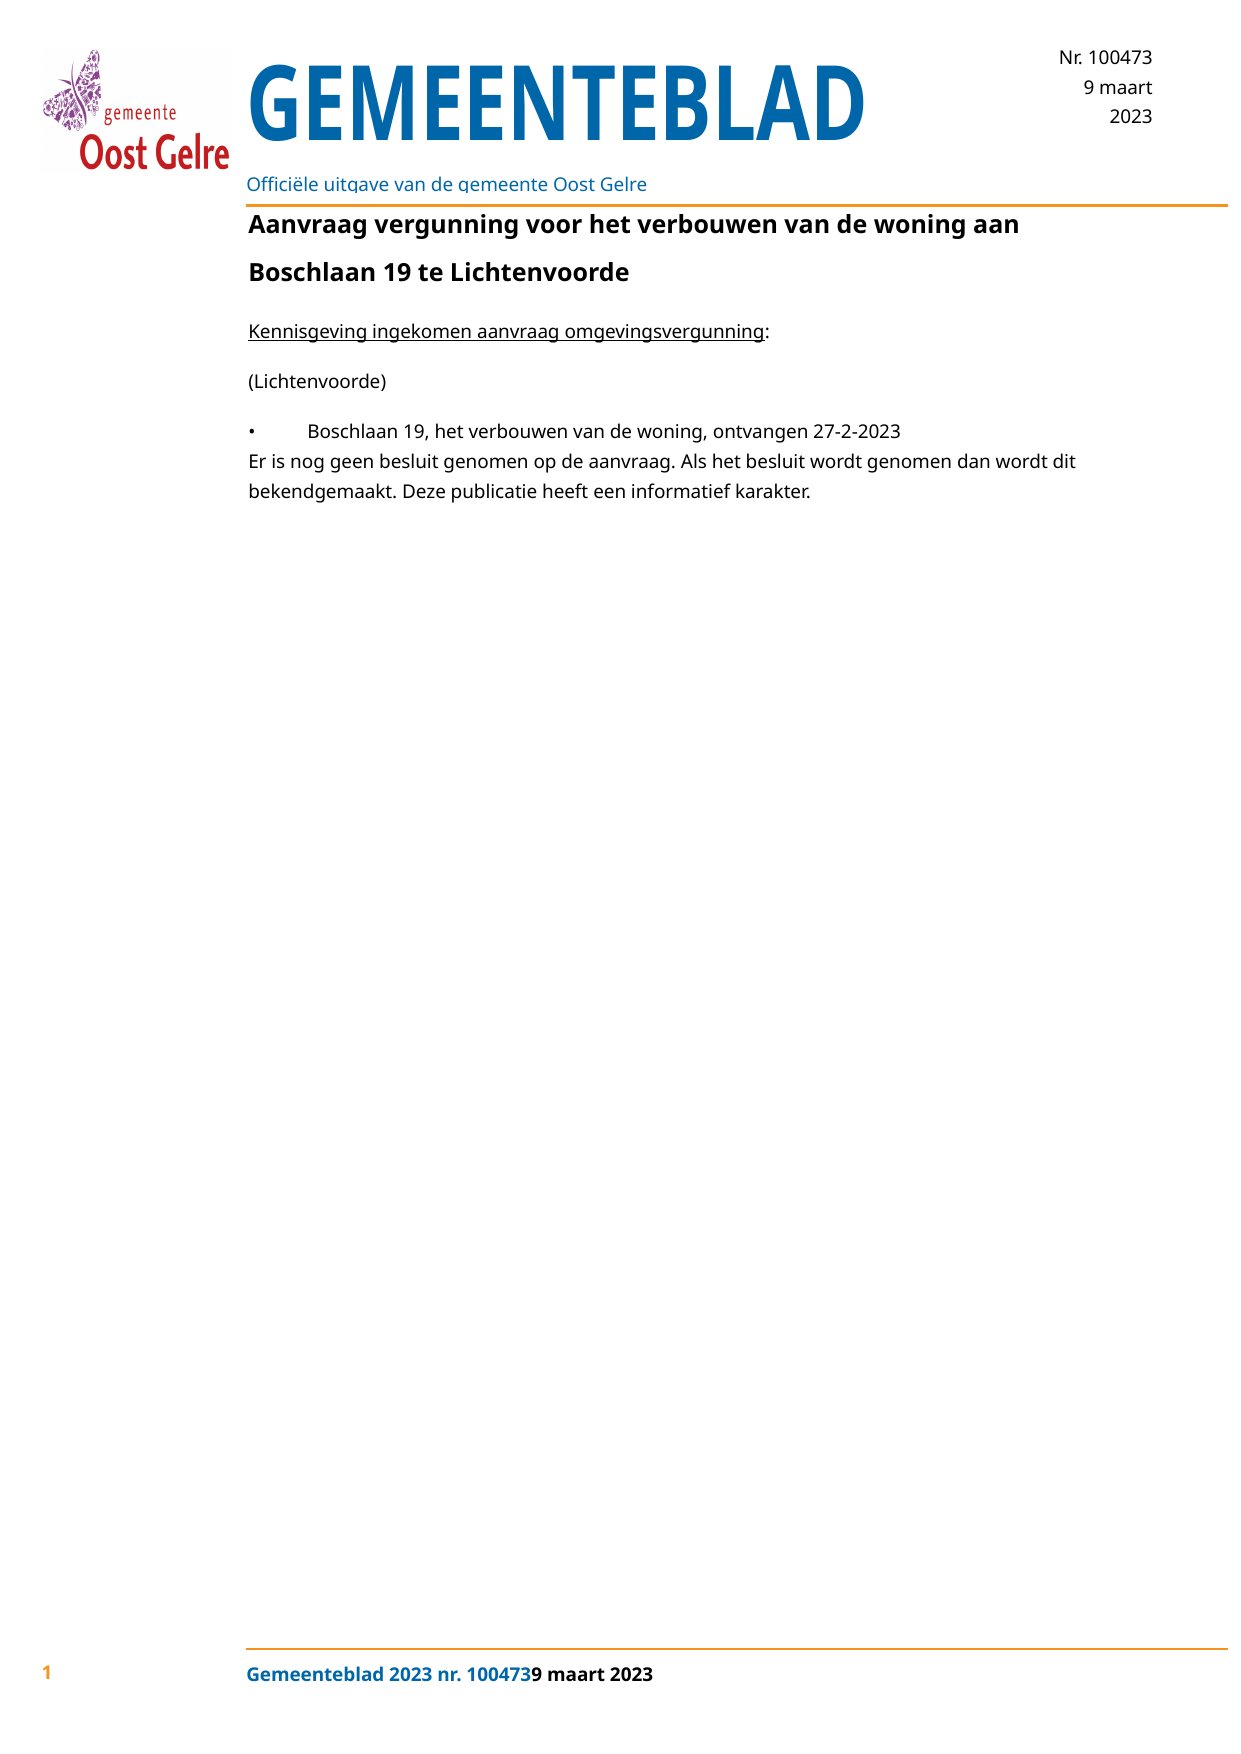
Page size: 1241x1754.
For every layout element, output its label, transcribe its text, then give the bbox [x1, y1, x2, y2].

text Aanvraag vergunning voor het verbouwen van de woning aan Boschlaan 19 te Lichtenvoorde [248, 207, 1152, 288]
list Boschlaan 19, het verbouwen van de woning, ontvangen 27-2-2023 [248, 419, 1152, 444]
text Er is nog geen besluit genomen op de aanvraag. Als het besluit wordt genomen dan wordt dit bekendgemaakt. Deze publicatie heeft een informatief karakter. [248, 448, 1152, 504]
text Kennisgeving ingekomen aanvraag omgevingsvergunning: [248, 318, 1152, 344]
text (Lichtenvoorde) [248, 368, 1152, 394]
picture [41, 47, 231, 172]
